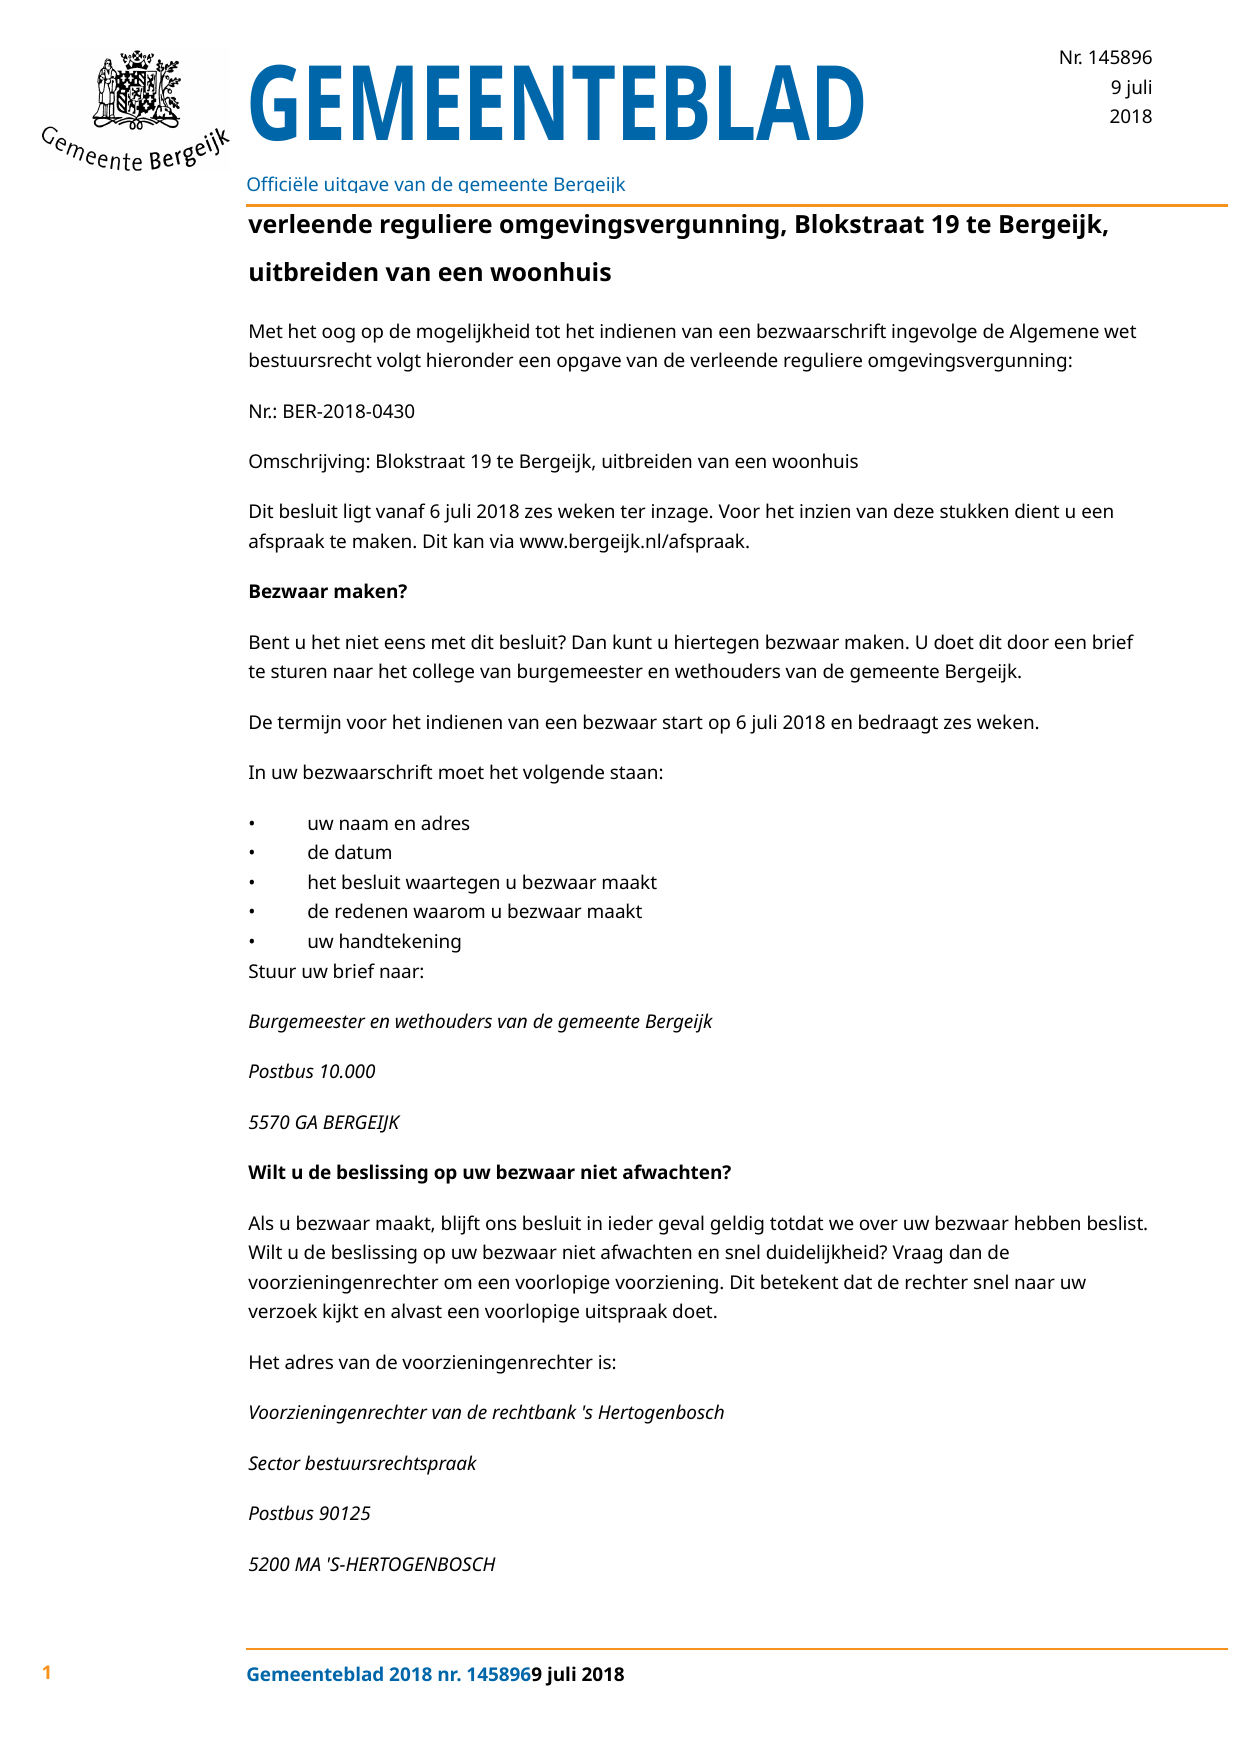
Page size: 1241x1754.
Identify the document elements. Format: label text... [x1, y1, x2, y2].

text Dit besluit ligt vanaf 6 juli 2018 zes weken ter inzage. Voor het inzien van deze stukken dient u een afspraak te maken. Dit kan via www.bergeijk.nl/afspraak. [248, 499, 1152, 554]
text Postbus 10.000 [248, 1059, 1152, 1084]
text Postbus 90125 [248, 1500, 1152, 1526]
list uw naam en adres [248, 810, 1152, 836]
picture [41, 47, 231, 172]
text Als u bezwaar maakt, blijft ons besluit in ieder geval geldig totdat we over uw bezwaar hebben beslist. Wilt u de beslissing op uw bezwaar niet afwachten en snel duidelijkheid? Vraag dan de voorzieningenrechter om een voorlopige voorziening. Dit betekent dat de rechter snel naar uw verzoek kijkt en alvast een voorlopige uitspraak doet. [248, 1210, 1152, 1324]
text Voorzieningenrechter van de rechtbank 's Hertogenbosch [248, 1399, 1152, 1425]
text De termijn voor het indienen van een bezwaar start op 6 juli 2018 en bedraagt zes weken. [248, 709, 1152, 735]
text 5570 GA BERGEIJK [248, 1109, 1152, 1135]
list de datum [248, 839, 1152, 865]
text verleende reguliere omgevingsvergunning, Blokstraat 19 te Bergeijk, uitbreiden van een woonhuis [248, 207, 1152, 288]
text Wilt u de beslissing op uw bezwaar niet afwachten? [248, 1159, 1152, 1185]
text Bent u het niet eens met dit besluit? Dan kunt u hiertegen bezwaar maken. U doet dit door een brief te sturen naar het college van burgemeester en wethouders van de gemeente Bergeijk. [248, 629, 1152, 684]
text Burgemeester en wethouders van de gemeente Bergeijk [248, 1008, 1152, 1034]
text Sector bestuursrechtspraak [248, 1450, 1152, 1476]
list uw handtekening [248, 928, 1152, 954]
text Met het oog op de mogelijkheid tot het indienen van een bezwaarschrift ingevolge de Algemene wet bestuursrecht volgt hieronder een opgave van de verleende reguliere omgevingsvergunning: [248, 318, 1152, 373]
text Omschrijving: Blokstraat 19 te Bergeijk, uitbreiden van een woonhuis [248, 448, 1152, 474]
text Het adres van de voorzieningenrechter is: [248, 1349, 1152, 1375]
text Nr.: BER-2018-0430 [248, 398, 1152, 424]
text 5200 MA 'S-HERTOGENBOSCH [248, 1551, 1152, 1577]
list het besluit waartegen u bezwaar maakt [248, 869, 1152, 895]
list de redenen waarom u bezwaar maakt [248, 899, 1152, 924]
text Stuur uw brief naar: [248, 958, 1152, 984]
text Bezwaar maken? [248, 579, 1152, 604]
text In uw bezwaarschrift moet het volgende staan: [248, 759, 1152, 785]
